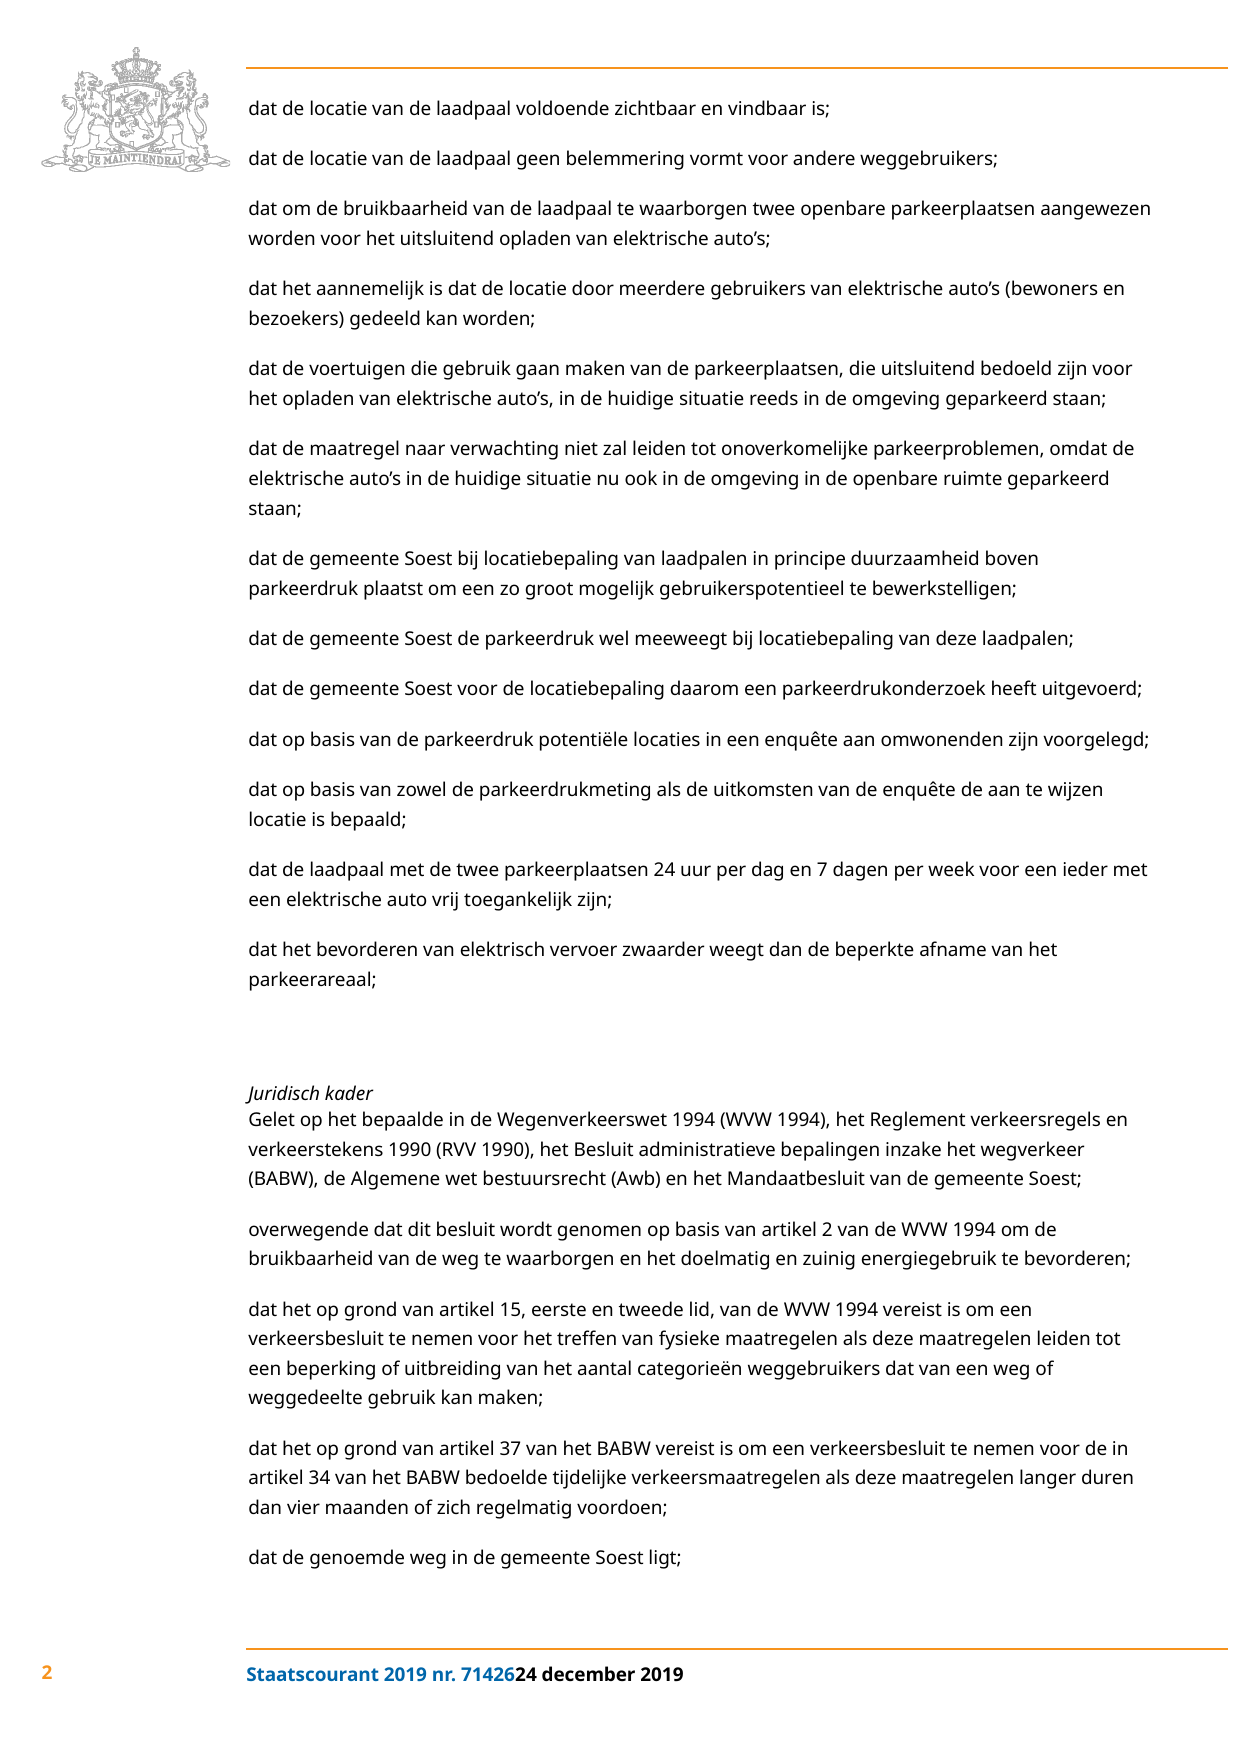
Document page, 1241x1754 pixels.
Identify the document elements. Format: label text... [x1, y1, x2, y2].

text dat de locatie van de laadpaal voldoende zichtbaar en vindbaar is; [248, 95, 1152, 121]
picture [41, 47, 231, 172]
text dat op basis van zowel de parkeerdrukmeting als de uitkomsten van de enquête de aan te wijzen locatie is bepaald; [248, 776, 1152, 832]
text dat de genoemde weg in de gemeente Soest ligt; [248, 1544, 1152, 1570]
text dat de gemeente Soest bij locatiebepaling van laadpalen in principe duurzaamheid boven parkeerdruk plaatst om een zo groot mogelijk gebruikerspotentieel te bewerkstelligen; [248, 545, 1152, 601]
text Juridisch kader [248, 1080, 1152, 1106]
text dat om de bruikbaarheid van de laadpaal te waarborgen twee openbare parkeerplaatsen aangewezen worden voor het uitsluitend opladen van elektrische auto’s; [248, 196, 1152, 251]
text dat het aannemelijk is dat de locatie door meerdere gebruikers van elektrische auto’s (bewoners en bezoekers) gedeeld kan worden; [248, 276, 1152, 331]
text dat het op grond van artikel 37 van het BABW vereist is om een verkeersbesluit te nemen voor de in artikel 34 van het BABW bedoelde tijdelijke verkeersmaatregelen als deze maatregelen langer duren dan vier maanden of zich regelmatig voordoen; [248, 1435, 1152, 1520]
text dat het bevorderen van elektrisch vervoer zwaarder weegt dan de beperkte afname van het parkeerareaal; [248, 936, 1152, 992]
text dat het op grond van artikel 15, eerste en tweede lid, van de WVW 1994 vereist is om een verkeersbesluit te nemen voor het treffen van fysieke maatregelen als deze maatregelen leiden tot een beperking of uitbreiding van het aantal categorieën weggebruikers dat van een weg of weggedeelte gebruik kan maken; [248, 1296, 1152, 1410]
text dat de maatregel naar verwachting niet zal leiden tot onoverkomelijke parkeerproblemen, omdat de elektrische auto’s in de huidige situatie nu ook in de omgeving in de openbare ruimte geparkeerd staan; [248, 436, 1152, 521]
text dat de gemeente Soest voor de locatiebepaling daarom een parkeerdrukonderzoek heeft uitgevoerd; [248, 676, 1152, 701]
text dat op basis van de parkeerdruk potentiële locaties in een enquête aan omwonenden zijn voorgelegd; [248, 726, 1152, 752]
text dat de voertuigen die gebruik gaan maken van de parkeerplaatsen, die uitsluitend bedoeld zijn voor het opladen van elektrische auto’s, in de huidige situatie reeds in de omgeving geparkeerd staan; [248, 356, 1152, 411]
text overwegende dat dit besluit wordt genomen op basis van artikel 2 van de WVW 1994 om de bruikbaarheid van de weg te waarborgen en het doelmatig en zuinig energiegebruik te bevorderen; [248, 1216, 1152, 1271]
text dat de laadpaal met de twee parkeerplaatsen 24 uur per dag en 7 dagen per week voor een ieder met een elektrische auto vrij toegankelijk zijn; [248, 856, 1152, 912]
text Gelet op het bepaalde in de Wegenverkeerswet 1994 (WVW 1994), het Reglement verkeersregels en verkeerstekens 1990 (RVV 1990), het Besluit administratieve bepalingen inzake het wegverkeer (BABW), de Algemene wet bestuursrecht (Awb) en het Mandaatbesluit van de gemeente Soest; [248, 1106, 1152, 1191]
text dat de locatie van de laadpaal geen belemmering vormt voor andere weggebruikers; [248, 145, 1152, 171]
text dat de gemeente Soest de parkeerdruk wel meeweegt bij locatiebepaling van deze laadpalen; [248, 625, 1152, 651]
